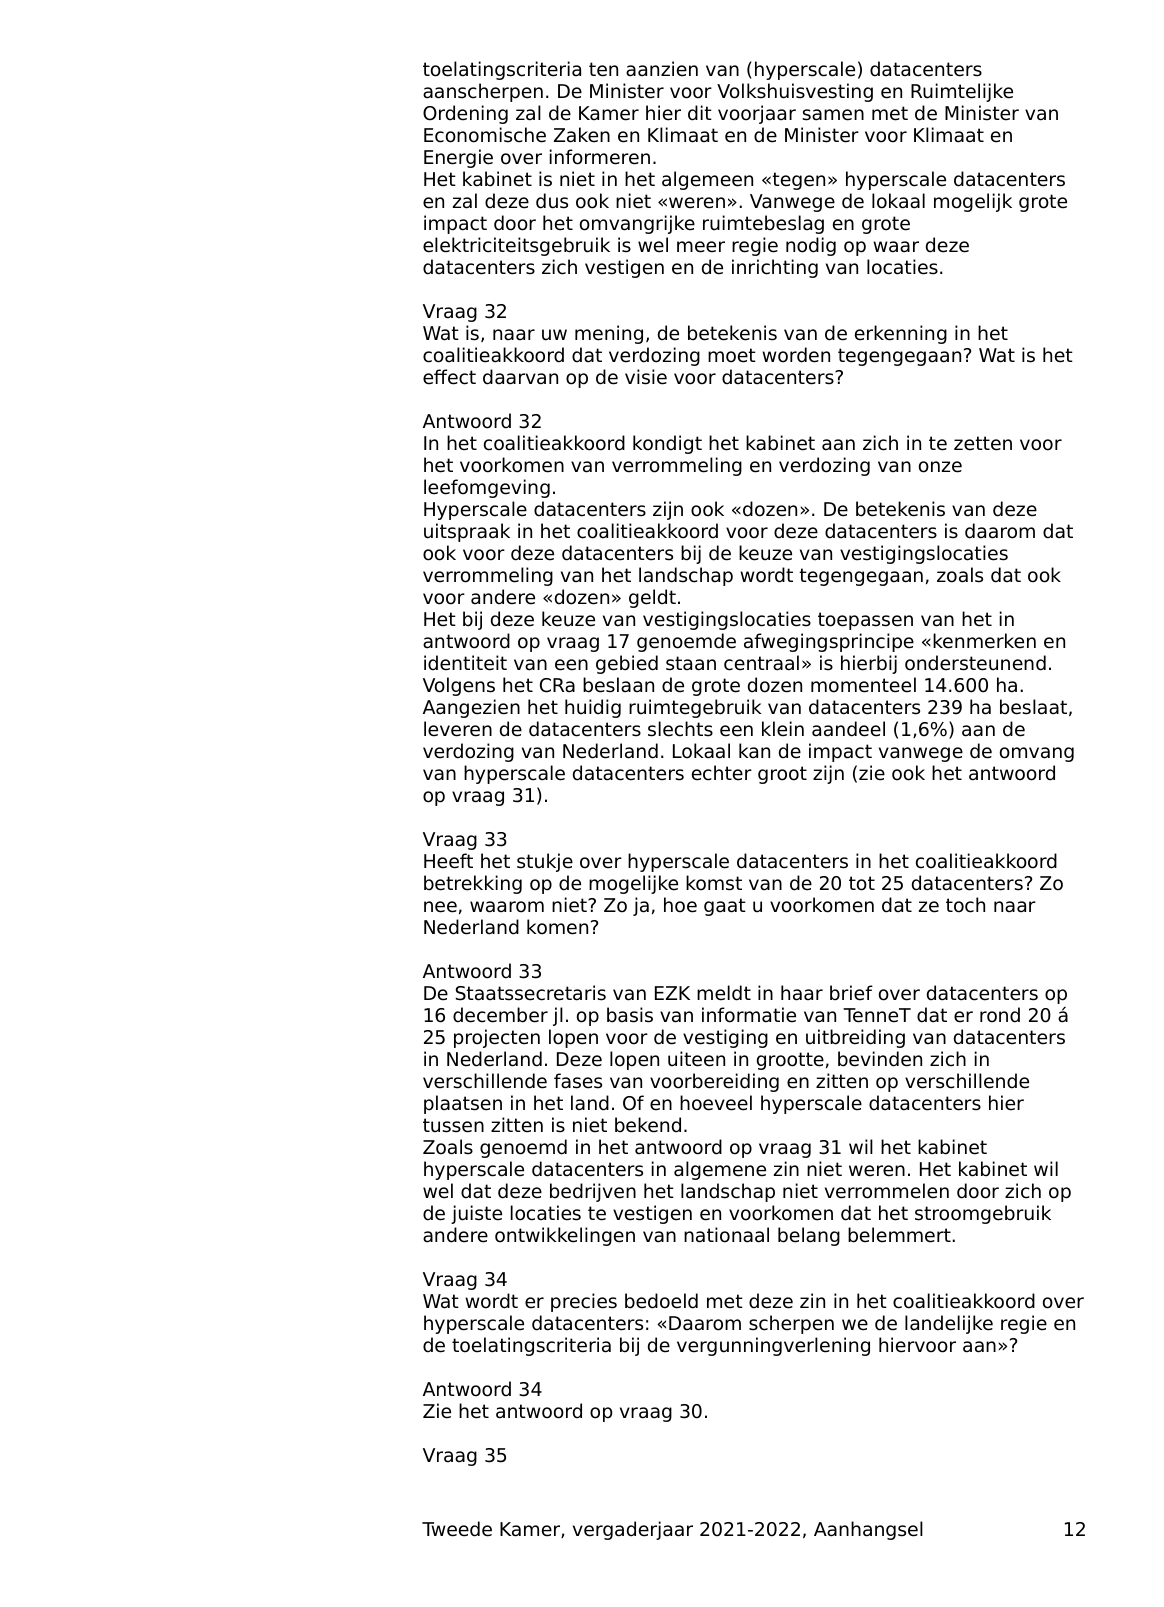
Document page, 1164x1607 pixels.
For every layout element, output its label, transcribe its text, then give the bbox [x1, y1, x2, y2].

text Antwoord 33 [422, 961, 1087, 983]
text Zie het antwoord op vraag 30. [422, 1401, 1087, 1423]
text Vraag 33 [422, 829, 1087, 851]
text Wat is, naar uw mening, de betekenis van de erkenning in het coalitieakkoord dat verdozing moet worden tegengegaan? Wat is het effect daarvan op de visie voor datacenters? [422, 323, 1087, 389]
text Heeft het stukje over hyperscale datacenters in het coalitieakkoord betrekking op de mogelijke komst van de 20 tot 25 datacenters? Zo nee, waarom niet? Zo ja, hoe gaat u voorkomen dat ze toch naar Nederland komen? [422, 851, 1087, 939]
text Wat wordt er precies bedoeld met deze zin in het coalitieakkoord over hyperscale datacenters: «Daarom scherpen we de landelijke regie en de toelatingscriteria bij de vergunningverlening hiervoor aan»? [422, 1291, 1087, 1357]
text Hyperscale datacenters zijn ook «dozen». De betekenis van deze uitspraak in het coalitieakkoord voor deze datacenters is daarom dat ook voor deze datacenters bij de keuze van vestigingslocaties verrommeling van het landschap wordt tegengegaan, zoals dat ook voor andere «dozen» geldt. [422, 499, 1087, 609]
text Vraag 32 [422, 301, 1087, 323]
text De Staatssecretaris van EZK meldt in haar brief over datacenters op 16 december jl. op basis van informatie van TenneT dat er rond 20 á 25 projecten lopen voor de vestiging en uitbreiding van datacenters in Nederland. Deze lopen uiteen in grootte, bevinden zich in verschillende fases van voorbereiding en zitten op verschillende plaatsen in het land. Of en hoeveel hyperscale datacenters hier tussen zitten is niet bekend. [422, 983, 1087, 1137]
text Vraag 34 [422, 1269, 1087, 1291]
text toelatingscriteria ten aanzien van (hyperscale) datacenters aanscherpen. De Minister voor Volkshuisvesting en Ruimtelijke Ordening zal de Kamer hier dit voorjaar samen met de Minister van Economische Zaken en Klimaat en de Minister voor Klimaat en Energie over informeren. [422, 59, 1087, 169]
text Het kabinet is niet in het algemeen «tegen» hyperscale datacenters en zal deze dus ook niet «weren». Vanwege de lokaal mogelijk grote impact door het omvangrijke ruimtebeslag en grote elektriciteitsgebruik is wel meer regie nodig op waar deze datacenters zich vestigen en de inrichting van locaties. [422, 169, 1087, 279]
text Antwoord 32 [422, 411, 1087, 433]
text Het bij deze keuze van vestigingslocaties toepassen van het in antwoord op vraag 17 genoemde afwegingsprincipe «kenmerken en identiteit van een gebied staan centraal» is hierbij ondersteunend. Volgens het CRa beslaan de grote dozen momenteel 14.600 ha. Aangezien het huidig ruimtegebruik van datacenters 239 ha beslaat, leveren de datacenters slechts een klein aandeel (1,6%) aan de verdozing van Nederland. Lokaal kan de impact vanwege de omvang van hyperscale datacenters echter groot zijn (zie ook het antwoord op vraag 31). [422, 609, 1087, 807]
text Antwoord 34 [422, 1379, 1087, 1401]
text Zoals genoemd in het antwoord op vraag 31 wil het kabinet hyperscale datacenters in algemene zin niet weren. Het kabinet wil wel dat deze bedrijven het landschap niet verrommelen door zich op de juiste locaties te vestigen en voorkomen dat het stroomgebruik andere ontwikkelingen van nationaal belang belemmert. [422, 1137, 1087, 1247]
text In het coalitieakkoord kondigt het kabinet aan zich in te zetten voor het voorkomen van verrommeling en verdozing van onze leefomgeving. [422, 433, 1087, 499]
text Vraag 35 [422, 1445, 1087, 1467]
